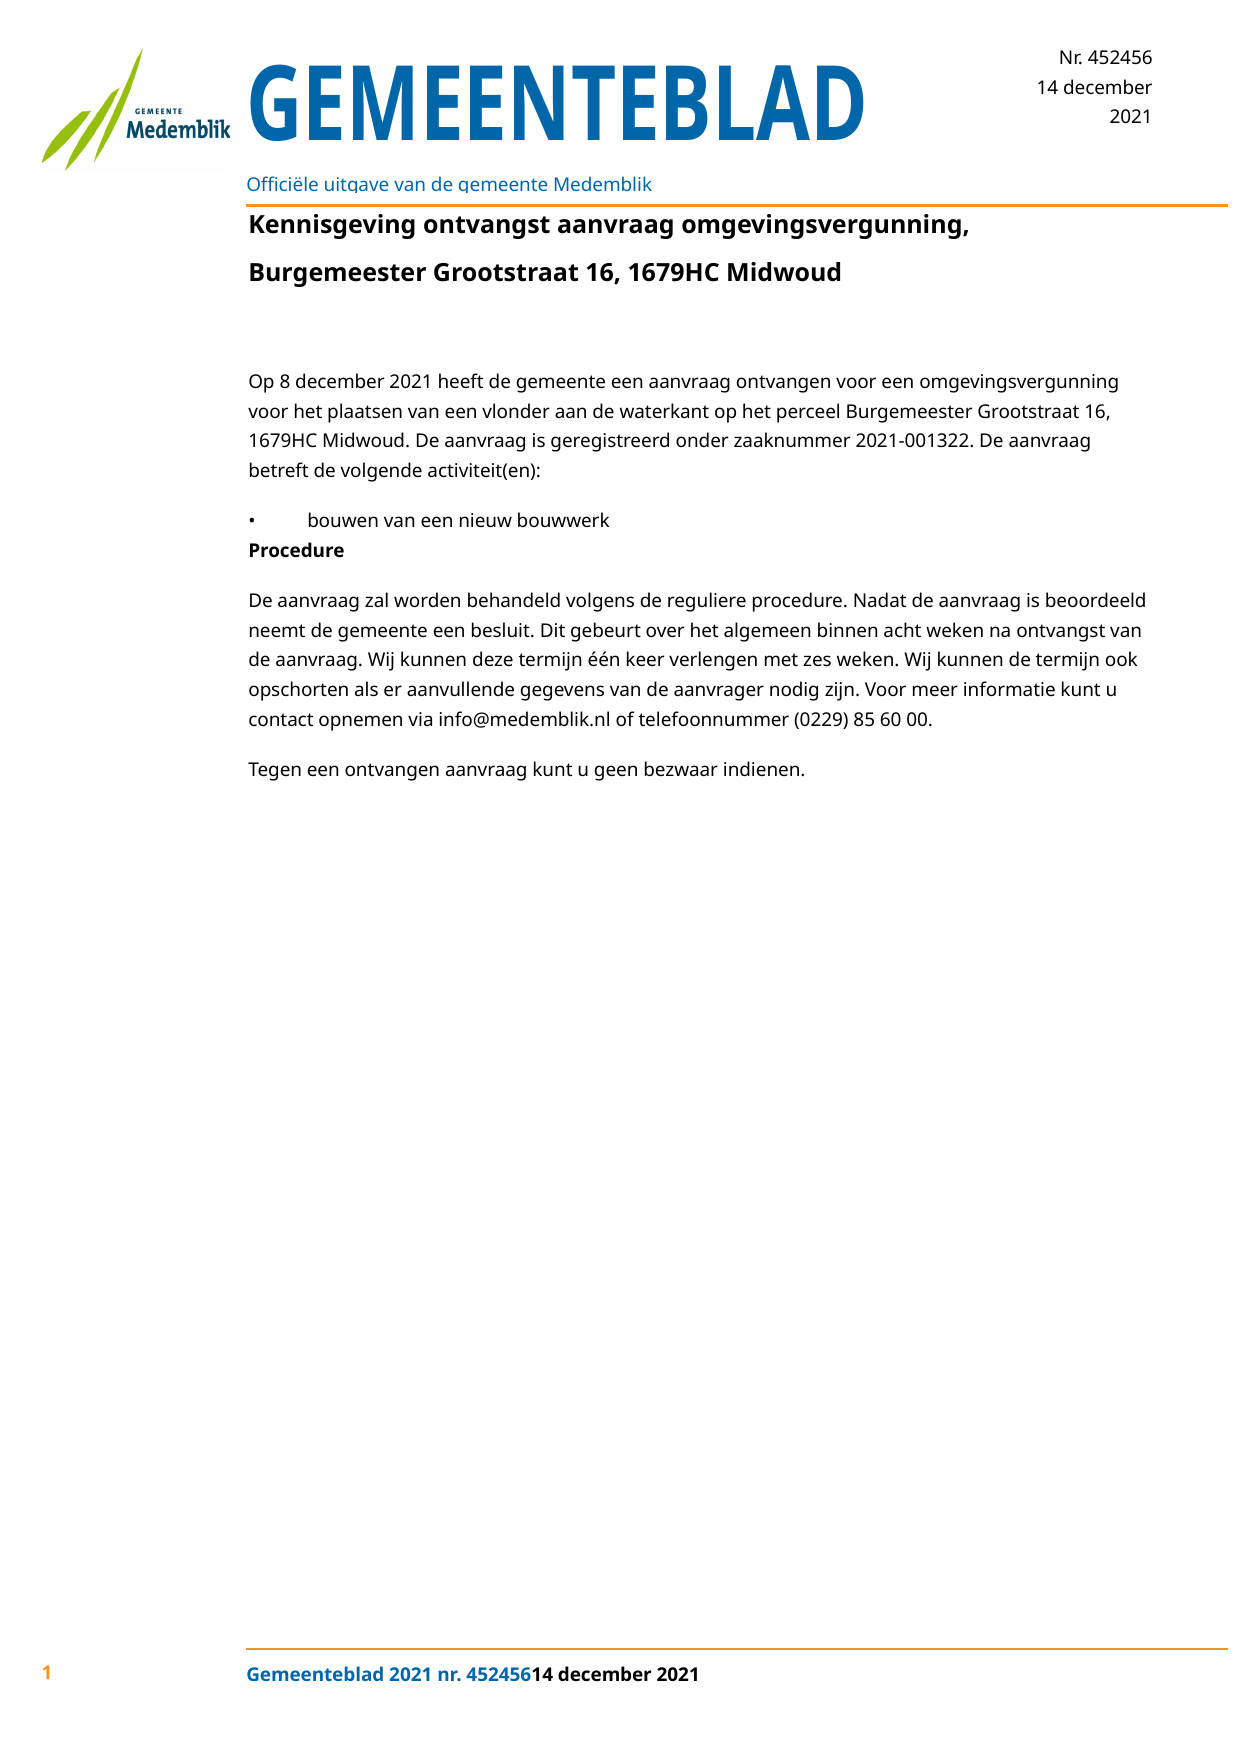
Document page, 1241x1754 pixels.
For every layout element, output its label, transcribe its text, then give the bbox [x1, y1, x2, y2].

picture [41, 47, 231, 172]
list bouwen van een nieuw bouwwerk [248, 507, 1152, 533]
text Tegen een ontvangen aanvraag kunt u geen bezwaar indienen. [248, 756, 1152, 782]
text De aanvraag zal worden behandeld volgens de reguliere procedure. Nadat de aanvraag is beoordeeld neemt de gemeente een besluit. Dit gebeurt over het algemeen binnen acht weken na ontvangst van de aanvraag. Wij kunnen deze termijn één keer verlengen met zes weken. Wij kunnen de termijn ook opschorten als er aanvullende gegevens van de aanvrager nodig zijn. Voor meer informatie kunt u contact opnemen via info@medemblik.nl of telefoonnummer (0229) 85 60 00. [248, 587, 1152, 732]
text Procedure [248, 537, 1152, 563]
text Op 8 december 2021 heeft de gemeente een aanvraag ontvangen voor een omgevingsvergunning voor het plaatsen van een vlonder aan de waterkant op het perceel Burgemeester Grootstraat 16, 1679HC Midwoud. De aanvraag is geregistreerd onder zaaknummer 2021-001322. De aanvraag betreft de volgende activiteit(en): [248, 368, 1152, 483]
text Kennisgeving ontvangst aanvraag omgevingsvergunning, Burgemeester Grootstraat 16, 1679HC Midwoud [248, 207, 1152, 288]
